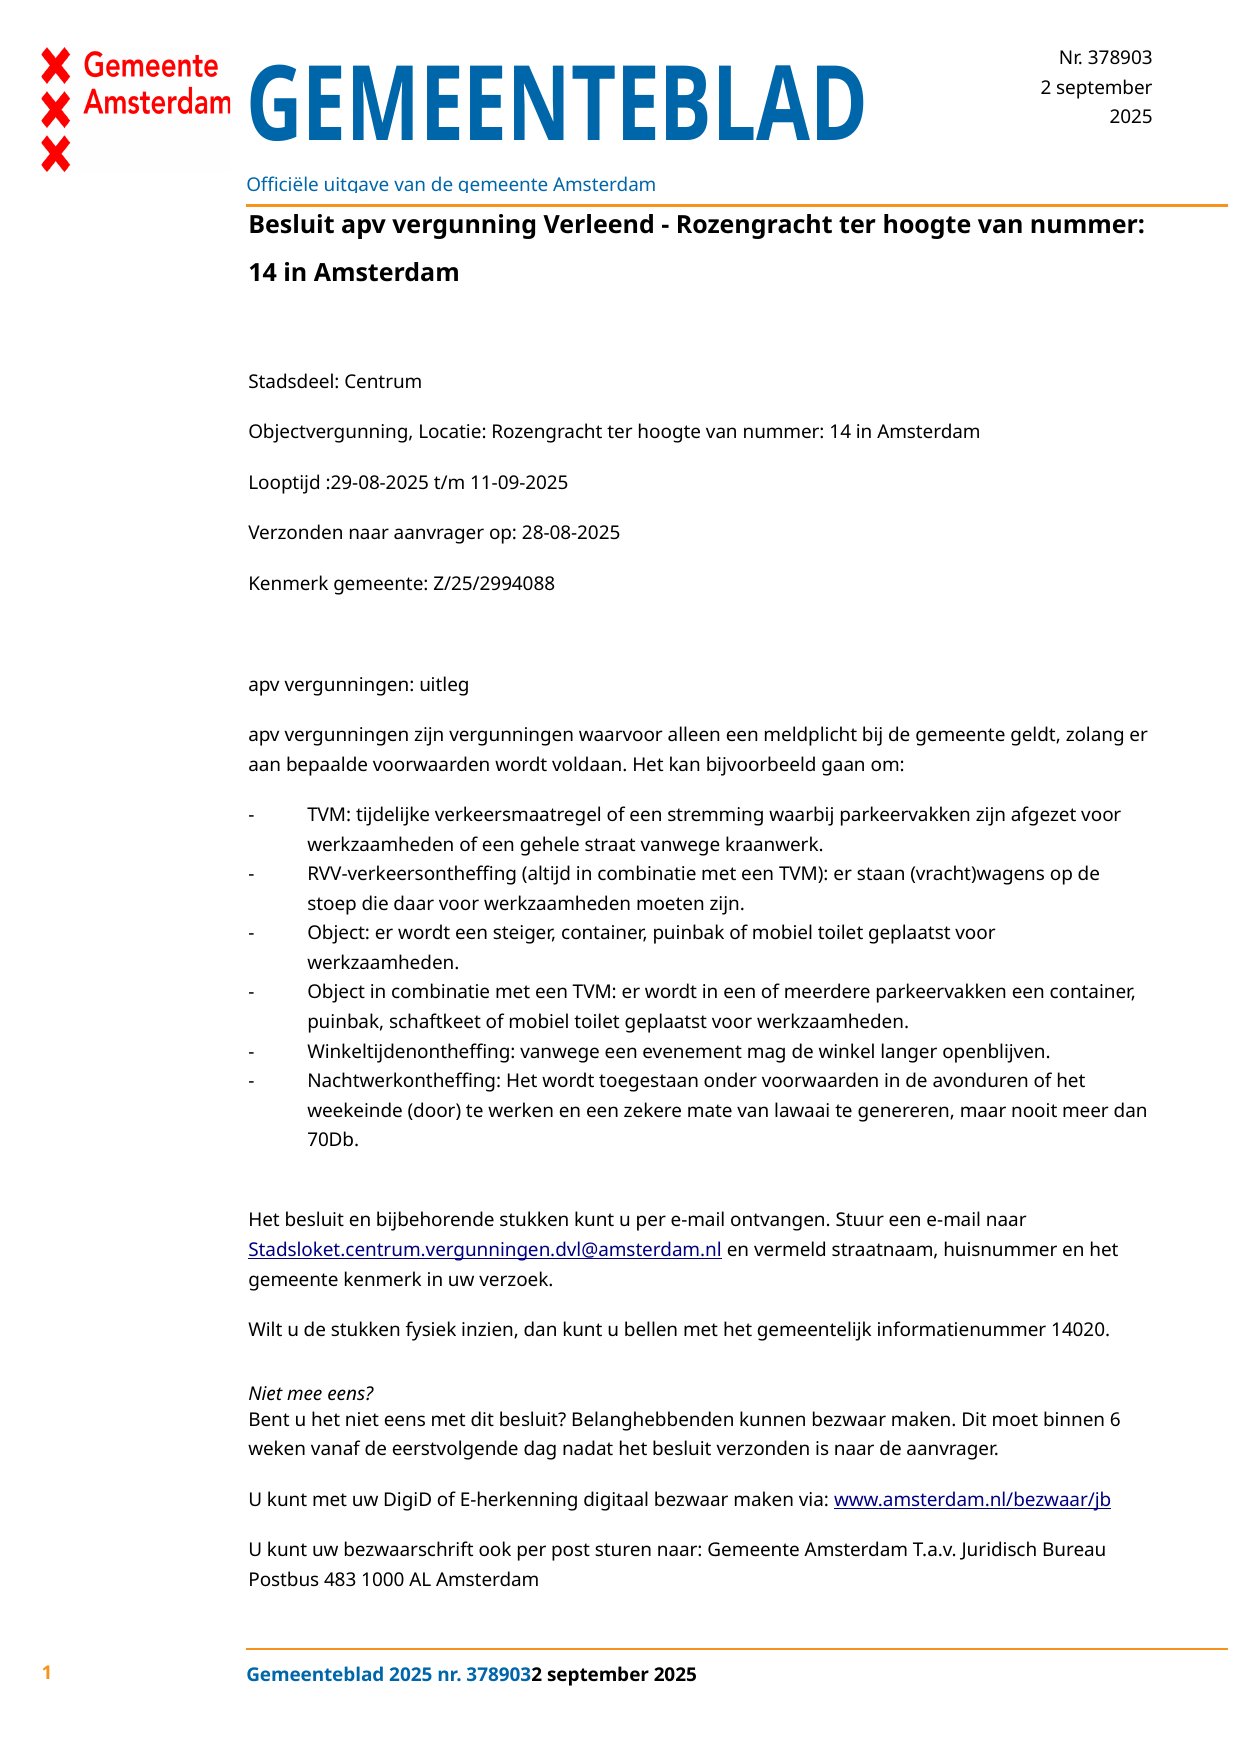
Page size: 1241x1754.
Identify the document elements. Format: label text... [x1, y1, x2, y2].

text Niet mee eens? [248, 1380, 1152, 1406]
text U kunt met uw DigiD of E-herkenning digitaal bezwaar maken via: www.amsterdam.nl/bezwaar/jb [248, 1486, 1152, 1512]
text Verzonden naar aanvrager op: 28-08-2025 [248, 519, 1152, 545]
text Looptijd :29-08-2025 t/m 11-09-2025 [248, 469, 1152, 495]
text Wilt u de stukken fysiek inzien, dan kunt u bellen met het gemeentelijk informatienummer 14020. [248, 1316, 1152, 1342]
picture [41, 47, 231, 172]
text Besluit apv vergunning Verleend - Rozengracht ter hoogte van nummer: 14 in Amsterdam [248, 207, 1152, 288]
text apv vergunningen zijn vergunningen waarvoor alleen een meldplicht bij de gemeente geldt, zolang er aan bepaalde voorwaarden wordt voldaan. Het kan bijvoorbeeld gaan om: [248, 721, 1152, 777]
text Objectvergunning, Locatie: Rozengracht ter hoogte van nummer: 14 in Amsterdam [248, 419, 1152, 444]
list RVV-verkeersontheffing (altijd in combinatie met een TVM): er staan (vracht)wagens op de stoep die daar voor werkzaamheden moeten zijn. [248, 860, 1152, 916]
list Object in combinatie met een TVM: er wordt in een of meerdere parkeervakken een container, puinbak, schaftkeet of mobiel toilet geplaatst voor werkzaamheden. [248, 979, 1152, 1034]
text Stadsdeel: Centrum [248, 368, 1152, 394]
list Object: er wordt een steiger, container, puinbak of mobiel toilet geplaatst voor werkzaamheden. [248, 919, 1152, 975]
list Nachtwerkontheffing: Het wordt toegestaan onder voorwaarden in de avonduren of het weekeinde (door) te werken en een zekere mate van lawaai te genereren, maar nooit meer dan 70Db. [248, 1067, 1152, 1152]
text U kunt uw bezwaarschrift ook per post sturen naar: Gemeente Amsterdam T.a.v. Juridisch Bureau Postbus 483 1000 AL Amsterdam [248, 1536, 1152, 1592]
list TVM: tijdelijke verkeersmaatregel of een stremming waarbij parkeervakken zijn afgezet voor werkzaamheden of een gehele straat vanwege kraanwerk. [248, 801, 1152, 857]
text Kenmerk gemeente: Z/25/2994088 [248, 570, 1152, 596]
text apv vergunningen: uitleg [248, 671, 1152, 697]
text Het besluit en bijbehorende stukken kunt u per e-mail ontvangen. Stuur een e-mail naar Stadsloket.centrum.vergunningen.dvl@amsterdam.nl en vermeld straatnaam, huisnummer en het gemeente kenmerk in uw verzoek. [248, 1207, 1152, 1292]
text Bent u het niet eens met dit besluit? Belanghebbenden kunnen bezwaar maken. Dit moet binnen 6 weken vanaf de eerstvolgende dag nadat het besluit verzonden is naar de aanvrager. [248, 1406, 1152, 1461]
list Winkeltijdenontheffing: vanwege een evenement mag de winkel langer openblijven. [248, 1038, 1152, 1064]
